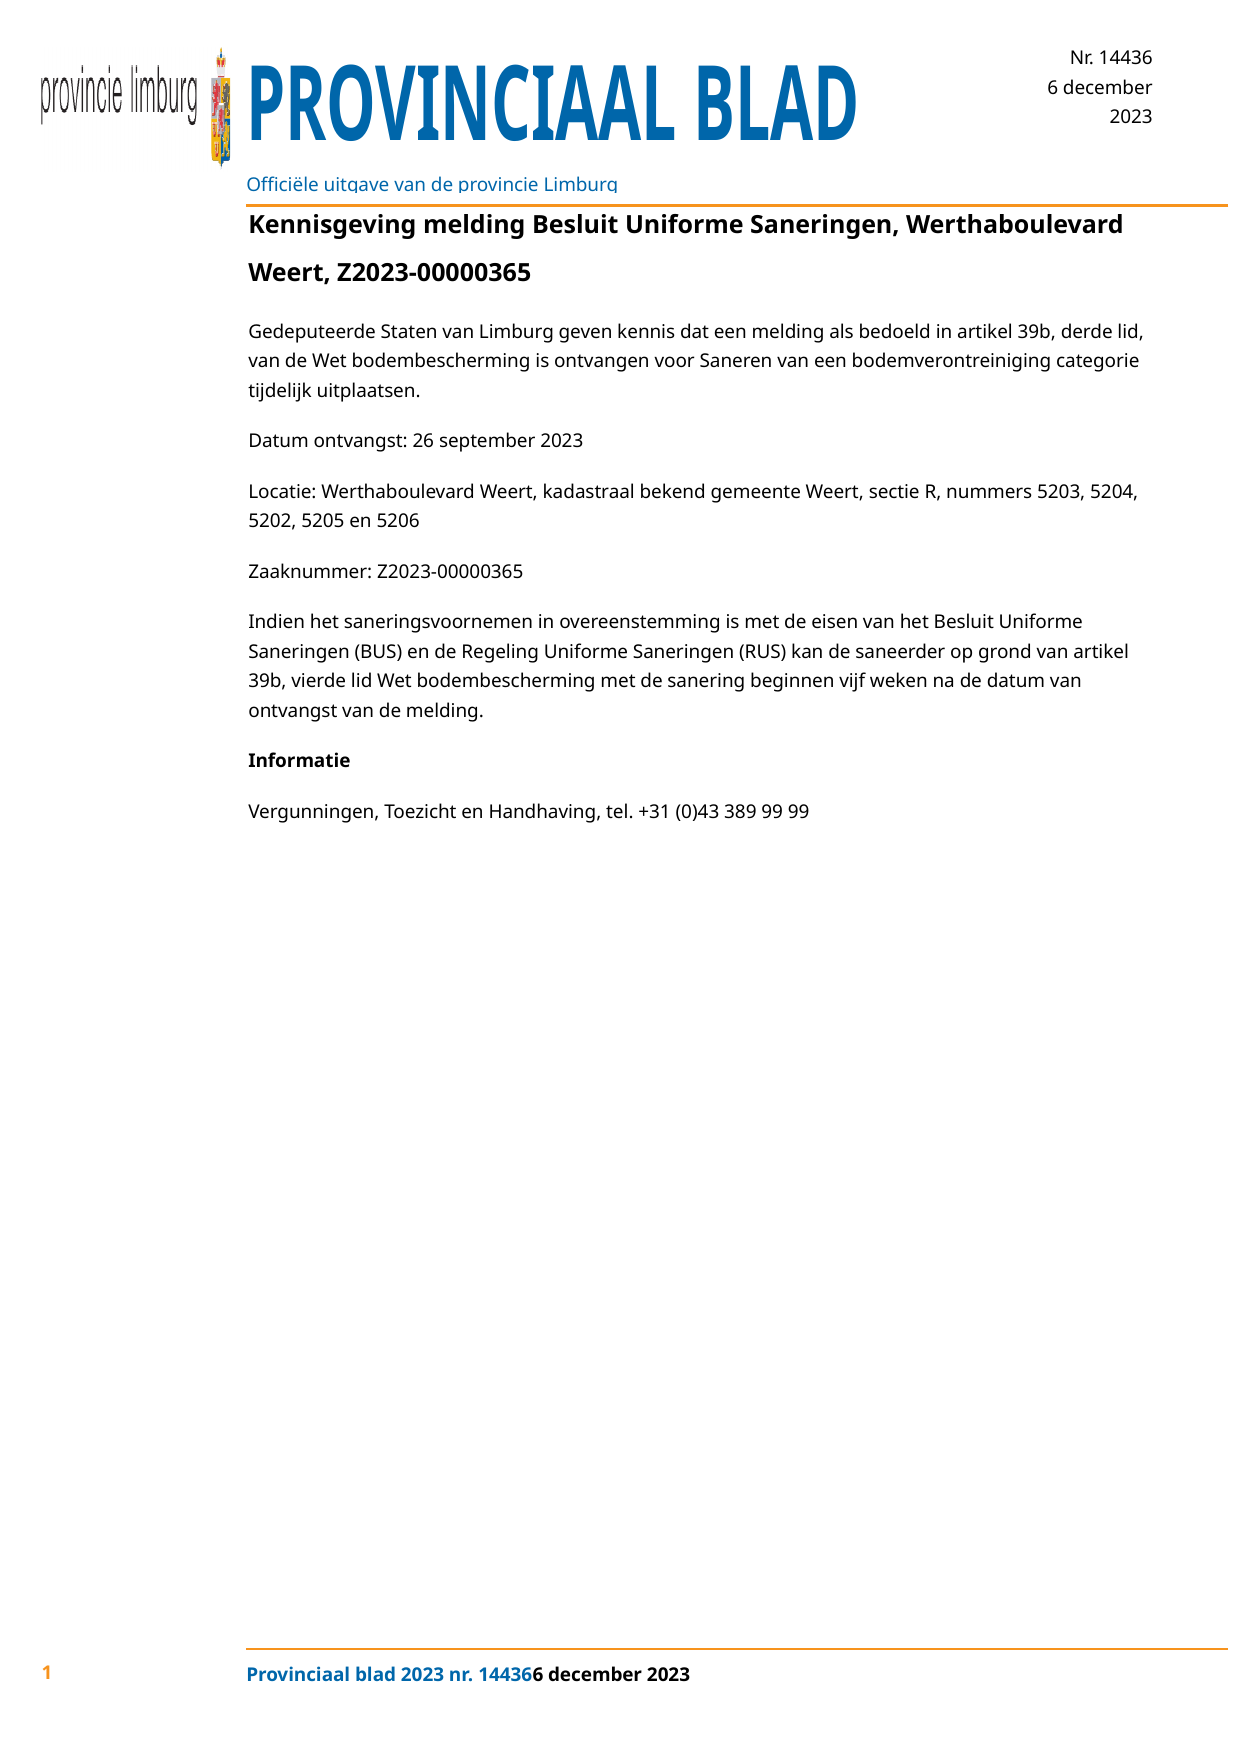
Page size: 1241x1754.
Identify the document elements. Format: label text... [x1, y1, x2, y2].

picture [41, 47, 231, 172]
text Informatie [248, 747, 1152, 773]
text Gedeputeerde Staten van Limburg geven kennis dat een melding als bedoeld in artikel 39b, derde lid, van de Wet bodembescherming is ontvangen voor Saneren van een bodemverontreiniging categorie tijdelijk uitplaatsen. [248, 318, 1152, 403]
text Vergunningen, Toezicht en Handhaving, tel. +31 (0)43 389 99 99 [248, 798, 1152, 824]
text Zaaknummer: Z2023-00000365 [248, 558, 1152, 584]
text Locatie: Werthaboulevard Weert, kadastraal bekend gemeente Weert, sectie R, nummers 5203, 5204, 5202, 5205 en 5206 [248, 478, 1152, 533]
text Kennisgeving melding Besluit Uniforme Saneringen, Werthaboulevard Weert, Z2023-00000365 [248, 207, 1152, 288]
text Indien het saneringsvoornemen in overeenstemming is met de eisen van het Besluit Uniforme Saneringen (BUS) en de Regeling Uniforme Saneringen (RUS) kan de saneerder op grond van artikel 39b, vierde lid Wet bodembescherming met de sanering beginnen vijf weken na de datum van ontvangst van de melding. [248, 608, 1152, 723]
text Datum ontvangst: 26 september 2023 [248, 427, 1152, 453]
